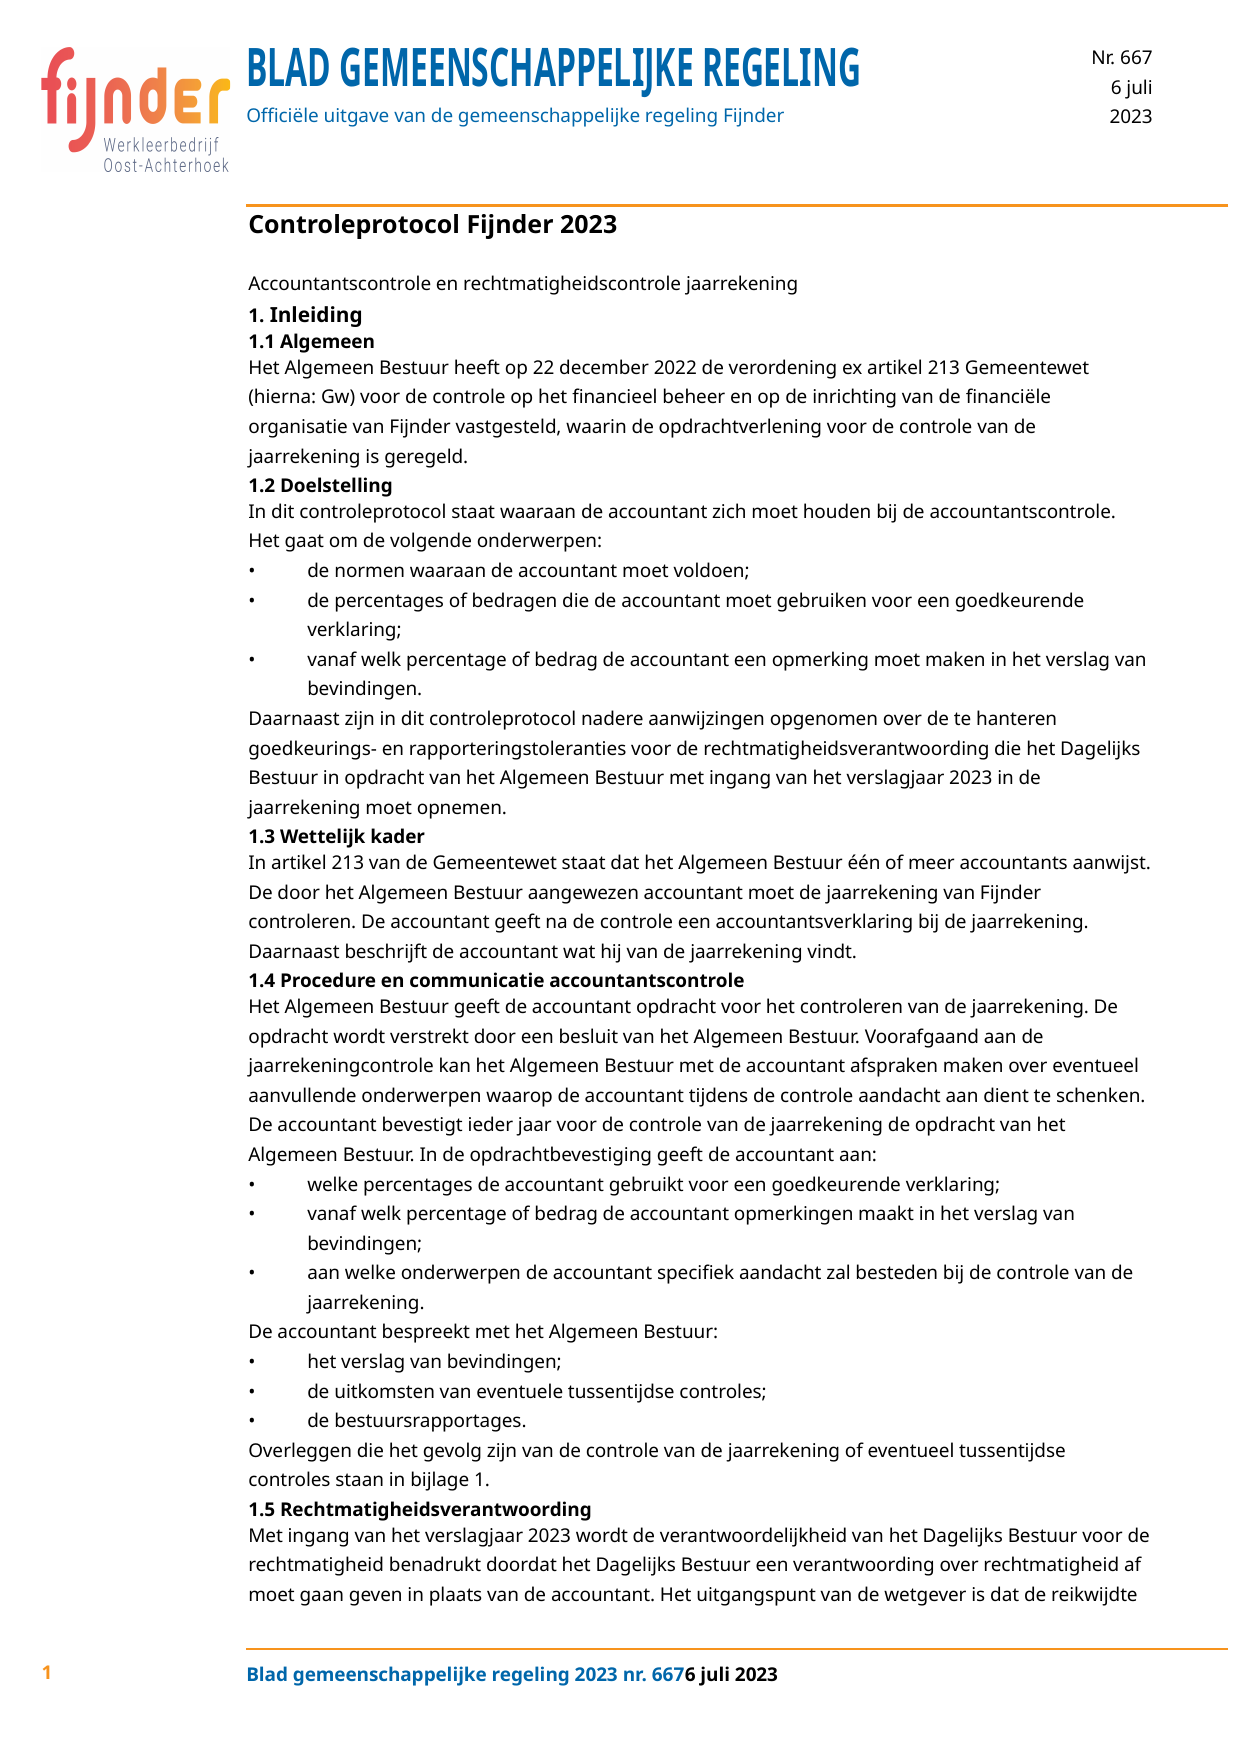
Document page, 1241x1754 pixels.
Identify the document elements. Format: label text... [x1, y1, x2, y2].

text 1.1 Algemeen [248, 328, 1152, 354]
list de percentages of bedragen die de accountant moet gebruiken voor een goedkeurende verklaring; [248, 587, 1152, 642]
list vanaf welk percentage of bedrag de accountant een opmerking moet maken in het verslag van bevindingen. [248, 646, 1152, 701]
text Controleprotocol Fijnder 2023 [248, 207, 1152, 241]
list vanaf welk percentage of bedrag de accountant opmerkingen maakt in het verslag van bevindingen; [248, 1200, 1152, 1256]
text Het Algemeen Bestuur heeft op 22 december 2022 de verordening ex artikel 213 Gemeentewet (hierna: Gw) voor de controle op het financieel beheer en op de inrichting van de financiële organisatie van Fijnder vastgesteld, waarin de opdrachtverlening voor de controle van de jaarrekening is geregeld. [248, 354, 1152, 468]
text Met ingang van het verslagjaar 2023 wordt de verantwoordelijkheid van het Dagelijks Bestuur voor de rechtmatigheid benadrukt doordat het Dagelijks Bestuur een verantwoording over rechtmatigheid af moet gaan geven in plaats van de accountant. Het uitgangspunt van de wetgever is dat de reikwijdte [248, 1522, 1152, 1607]
list de normen waaraan de accountant moet voldoen; [248, 557, 1152, 583]
text 1.4 Procedure en communicatie accountantscontrole [248, 968, 1152, 993]
list de uitkomsten van eventuele tussentijdse controles; [248, 1378, 1152, 1404]
text Accountantscontrole en rechtmatigheidscontrole jaarrekening [248, 270, 1152, 296]
text In artikel 213 van de Gemeentewet staat dat het Algemeen Bestuur één of meer accountants aanwijst. De door het Algemeen Bestuur aangewezen accountant moet de jaarrekening van Fijnder controleren. De accountant geeft na de controle een accountantsverklaring bij de jaarrekening. Daarnaast beschrijft de accountant wat hij van de jaarrekening vindt. [248, 849, 1152, 964]
text De accountant bespreekt met het Algemeen Bestuur: [248, 1319, 1152, 1344]
list het verslag van bevindingen; [248, 1348, 1152, 1374]
text In dit controleprotocol staat waaraan de accountant zich moet houden bij de accountantscontrole. Het gaat om de volgende onderwerpen: [248, 498, 1152, 553]
list aan welke onderwerpen de accountant specifiek aandacht zal besteden bij de controle van de jaarrekening. [248, 1259, 1152, 1315]
text 1.5 Rechtmatigheidsverantwoording [248, 1496, 1152, 1522]
text Het Algemeen Bestuur geeft de accountant opdracht voor het controleren van de jaarrekening. De opdracht wordt verstrekt door een besluit van het Algemeen Bestuur. Voorafgaand aan de jaarrekeningcontrole kan het Algemeen Bestuur met de accountant afspraken maken over eventueel aanvullende onderwerpen waarop de accountant tijdens de controle aandacht aan dient te schenken. [248, 993, 1152, 1108]
text Overleggen die het gevolg zijn van de controle van de jaarrekening of eventueel tussentijdse controles staan in bijlage 1. [248, 1437, 1152, 1492]
text 1. Inleiding [248, 300, 1152, 328]
text De accountant bevestigt ieder jaar voor de controle van de jaarrekening de opdracht van het Algemeen Bestuur. In de opdrachtbevestiging geeft de accountant aan: [248, 1112, 1152, 1167]
list welke percentages de accountant gebruikt voor een goedkeurende verklaring; [248, 1171, 1152, 1197]
picture [41, 47, 231, 172]
text 1.3 Wettelijk kader [248, 823, 1152, 849]
text Daarnaast zijn in dit controleprotocol nadere aanwijzingen opgenomen over de te hanteren goedkeurings- en rapporteringstoleranties voor de rechtmatigheidsverantwoording die het Dagelijks Bestuur in opdracht van het Algemeen Bestuur met ingang van het verslagjaar 2023 in de jaarrekening moet opnemen. [248, 705, 1152, 820]
list de bestuursrapportages. [248, 1407, 1152, 1433]
text 1.2 Doelstelling [248, 472, 1152, 498]
